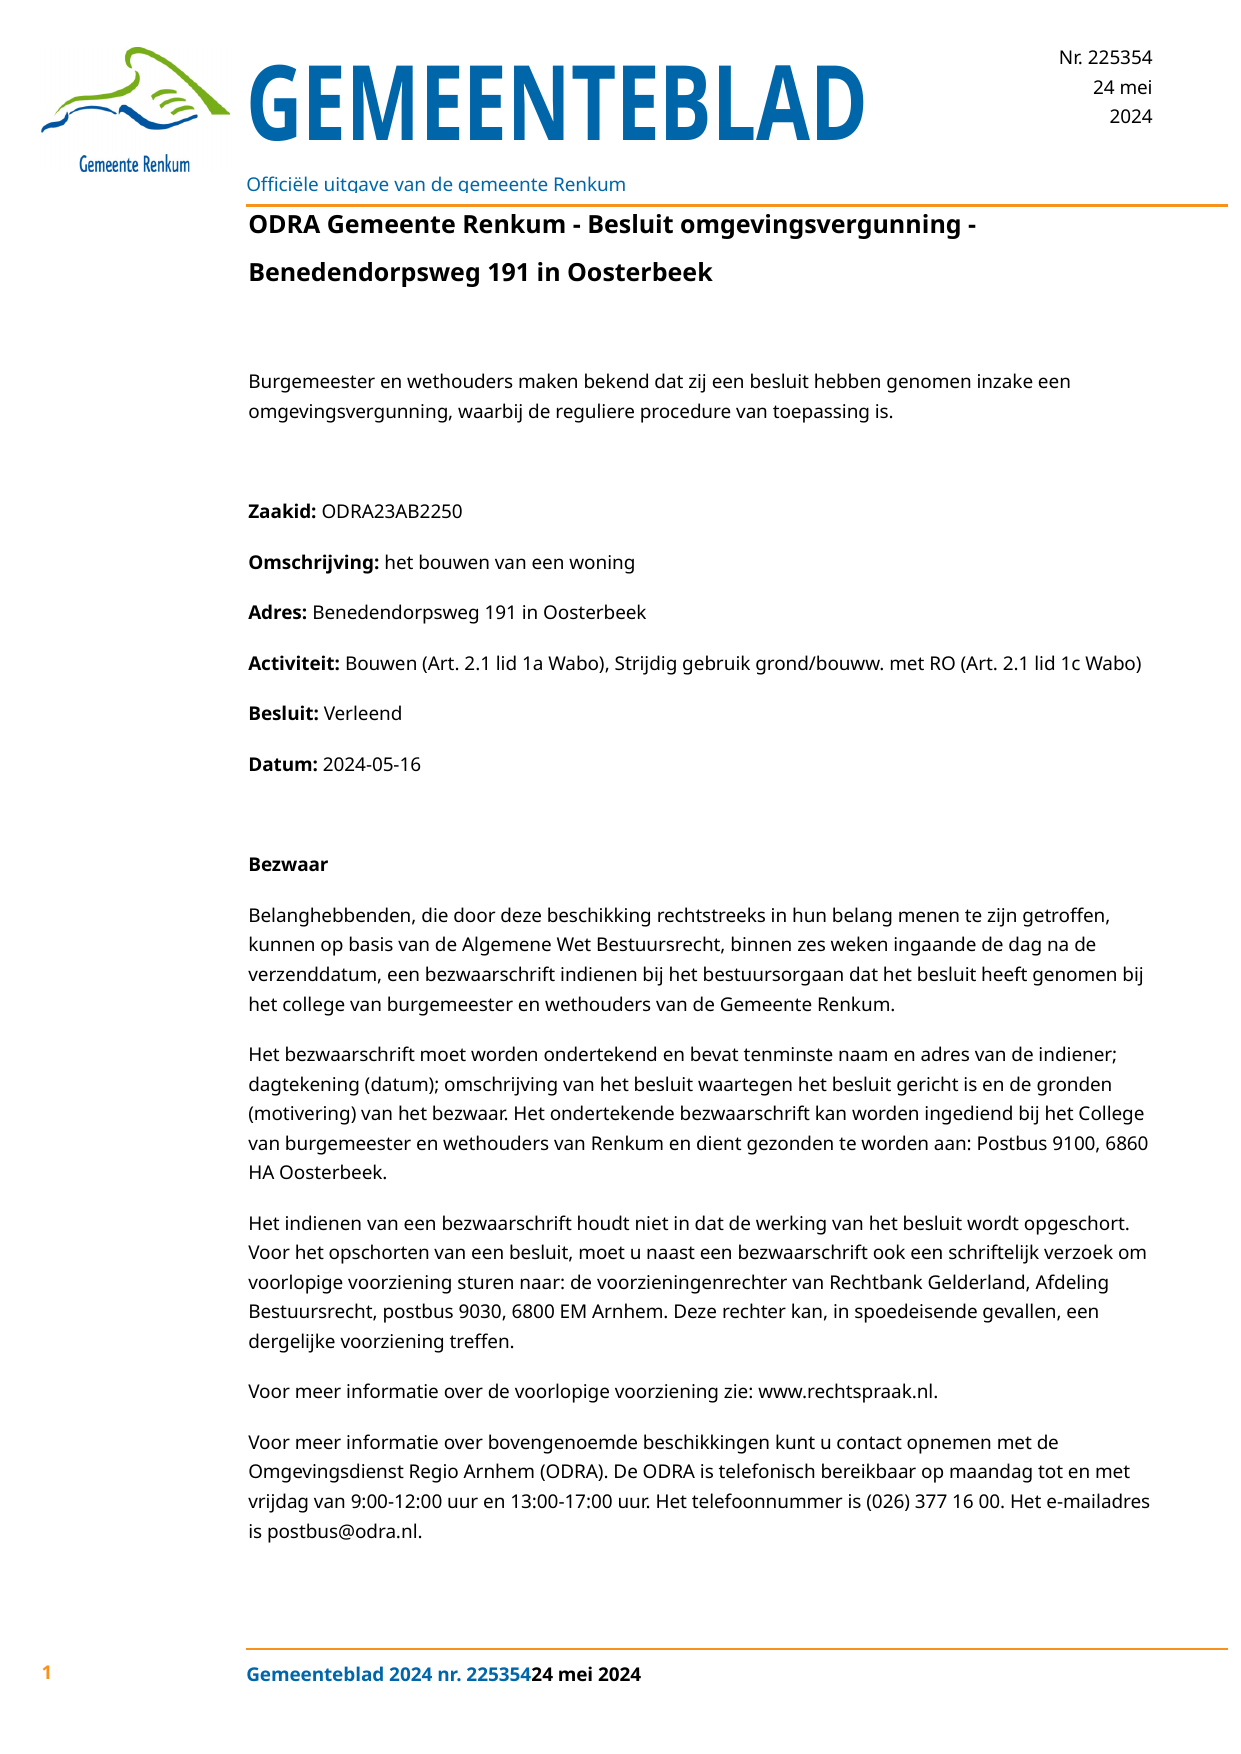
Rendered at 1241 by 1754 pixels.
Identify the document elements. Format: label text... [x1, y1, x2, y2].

text Datum: 2024-05-16 [248, 751, 1152, 777]
text Het indienen van een bezwaarschrift houdt niet in dat de werking van het besluit wordt opgeschort. Voor het opschorten van een besluit, moet u naast een bezwaarschrift ook een schriftelijk verzoek om voorlopige voorziening sturen naar: de voorzieningenrechter van Rechtbank Gelderland, Afdeling Bestuursrecht, postbus 9030, 6800 EM Arnhem. Deze rechter kan, in spoedeisende gevallen, een dergelijke voorziening treffen. [248, 1210, 1152, 1354]
text Zaakid: ODRA23AB2250 [248, 499, 1152, 524]
text Adres: Benedendorpsweg 191 in Oosterbeek [248, 599, 1152, 625]
text ODRA Gemeente Renkum - Besluit omgevingsvergunning - Benedendorpsweg 191 in Oosterbeek [248, 207, 1152, 288]
picture [41, 47, 231, 172]
text Belanghebbenden, die door deze beschikking rechtstreeks in hun belang menen te zijn getroffen, kunnen op basis van de Algemene Wet Bestuursrecht, binnen zes weken ingaande de dag na de verzenddatum, een bezwaarschrift indienen bij het bestuursorgaan dat het besluit heeft genomen bij het college van burgemeester en wethouders van de Gemeente Renkum. [248, 902, 1152, 1017]
text Bezwaar [248, 852, 1152, 877]
text Voor meer informatie over bovengenoemde beschikkingen kunt u contact opnemen met de Omgevingsdienst Regio Arnhem (ODRA). De ODRA is telefonisch bereikbaar op maandag tot en met vrijdag van 9:00-12:00 uur en 13:00-17:00 uur. Het telefoonnummer is (026) 377 16 00. Het e-mailadres is postbus@odra.nl. [248, 1429, 1152, 1544]
text Besluit: Verleend [248, 700, 1152, 726]
text Burgemeester en wethouders maken bekend dat zij een besluit hebben genomen inzake een omgevingsvergunning, waarbij de reguliere procedure van toepassing is. [248, 368, 1152, 424]
text Omschrijving: het bouwen van een woning [248, 549, 1152, 575]
text Het bezwaarschrift moet worden ondertekend en bevat tenminste naam en adres van de indiener; dagtekening (datum); omschrijving van het besluit waartegen het besluit gericht is en de gronden (motivering) van het bezwaar. Het ondertekende bezwaarschrift kan worden ingediend bij het College van burgemeester en wethouders van Renkum en dient gezonden te worden aan: Postbus 9100, 6860 HA Oosterbeek. [248, 1041, 1152, 1185]
text Voor meer informatie over de voorlopige voorziening zie: www.rechtspraak.nl. [248, 1379, 1152, 1404]
text Activiteit: Bouwen (Art. 2.1 lid 1a Wabo), Strijdig gebruik grond/bouww. met RO (Art. 2.1 lid 1c Wabo) [248, 650, 1152, 676]
